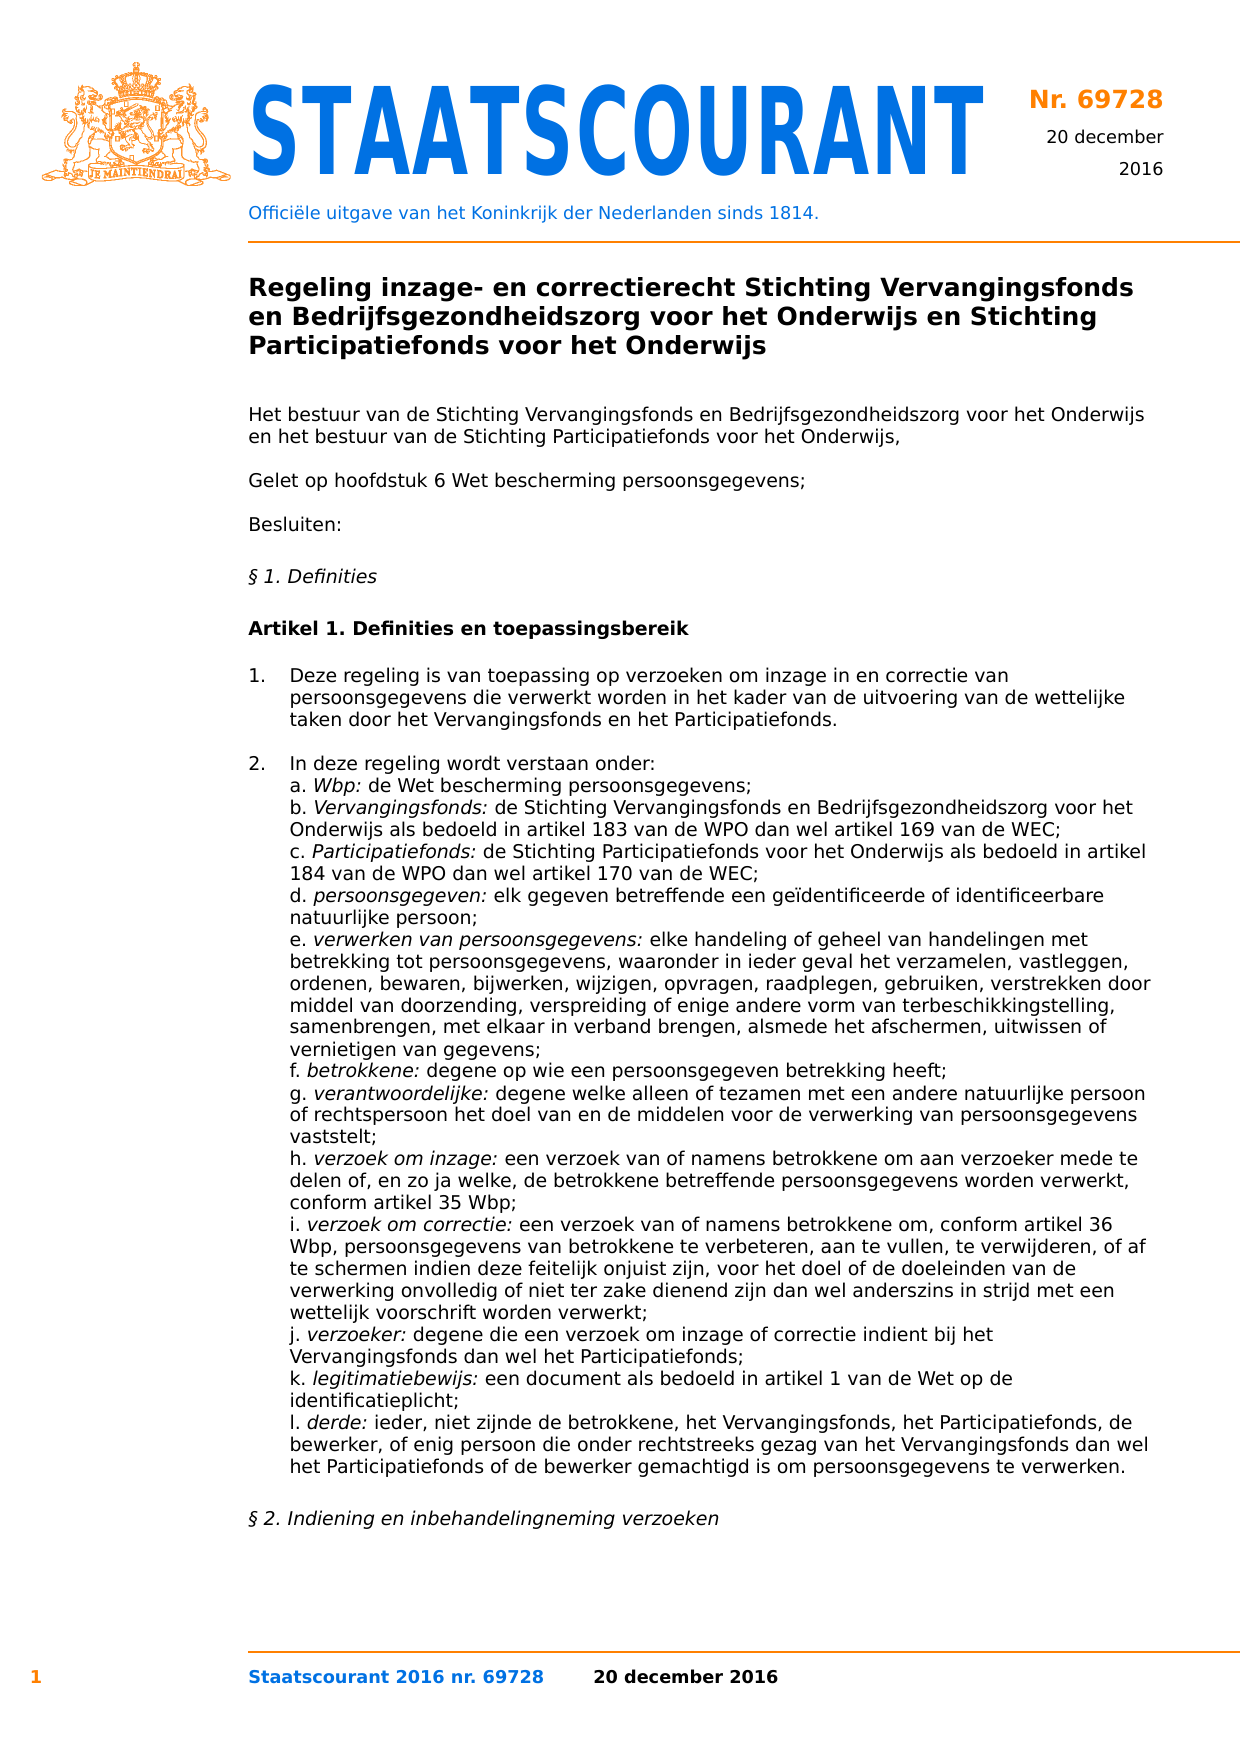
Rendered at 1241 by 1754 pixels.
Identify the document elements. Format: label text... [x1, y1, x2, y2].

table_cell 20 december [998, 121, 1240, 153]
subtitle § 1. Definities [248, 566, 1163, 588]
text 1. Deze regeling is van toepassing op verzoeken om inzage in en correctie van persoonsgegevens die verwerkt worden in het kader van de uitvoering van de wettelijke taken door het Vervangingsfonds en het Participatiefonds. [248, 665, 1163, 731]
text b. Vervangingsfonds: de Stichting Vervangingsfonds en Bedrijfsgezondheidszorg voor het Onderwijs als bedoeld in artikel 183 van de WPO dan wel artikel 169 van de WEC; [289, 797, 1163, 841]
subtitle Regeling inzage- en correctierecht Stichting Vervangingsfonds en Bedrijfsgezondheidszorg voor het Onderwijs en Stichting Participatiefonds voor het Onderwijs [248, 273, 1163, 361]
text 2. In deze regeling wordt verstaan onder: [248, 753, 1163, 775]
subtitle § 2. Indiening en inbehandelingneming verzoeken [248, 1508, 1163, 1530]
text g. verantwoordelijke: degene welke alleen of tezamen met een andere natuurlijke persoon of rechtspersoon het doel van en de middelen voor de verwerking van persoonsgegevens vaststelt; [289, 1082, 1163, 1148]
text Het bestuur van de Stichting Vervangingsfonds en Bedrijfsgezondheidszorg voor het Onderwijs en het bestuur van de Stichting Participatiefonds voor het Onderwijs, [248, 404, 1163, 448]
text h. verzoek om inzage: een verzoek van of namens betrokkene om aan verzoeker mede te delen of, en zo ja welke, de betrokkene betreffende persoonsgegevens worden verwerkt, conform artikel 35 Wbp; [289, 1148, 1163, 1214]
picture [41, 62, 231, 186]
table_cell 2016 [998, 153, 1240, 203]
text Gelet op hoofdstuk 6 Wet bescherming persoonsgegevens; [248, 470, 1163, 492]
text Besluiten: [248, 514, 1163, 536]
text d. persoonsgegeven: elk gegeven betreffende een geïdentificeerde of identificeerbare natuurlijke persoon; [289, 884, 1163, 928]
table_cell Officiële uitgave van het Koninkrijk der Nederlanden sinds 1814. [248, 203, 1240, 241]
text a. Wbp: de Wet bescherming persoonsgegevens; [289, 775, 1163, 797]
table_header [25, 62, 248, 241]
text c. Participatiefonds: de Stichting Participatiefonds voor het Onderwijs als bedoeld in artikel 184 van de WPO dan wel artikel 170 van de WEC; [289, 841, 1163, 884]
text j. verzoeker: degene die een verzoek om inzage of correctie indient bij het Vervangingsfonds dan wel het Participatiefonds; [289, 1324, 1163, 1368]
text e. verwerken van persoonsgegevens: elke handeling of geheel van handelingen met betrekking tot persoonsgegevens, waaronder in ieder geval het verzamelen, vastleggen, ordenen, bewaren, bijwerken, wijzigen, opvragen, raadplegen, gebruiken, verstrekken door middel van doorzending, verspreiding of enige andere vorm van terbeschikkingstelling, samenbrengen, met elkaar in verband brengen, alsmede het afschermen, uitwissen of vernietigen van gegevens; [289, 928, 1163, 1060]
table_header STAATSCOURANT [248, 62, 998, 203]
subtitle Artikel 1. Definities en toepassingsbereik [248, 618, 1163, 640]
text k. legitimatiebewijs: een document als bedoeld in artikel 1 van de Wet op de identificatieplicht; [289, 1368, 1163, 1412]
table_header Nr. 69728 [998, 62, 1240, 121]
text i. verzoek om correctie: een verzoek van of namens betrokkene om, conform artikel 36 Wbp, persoonsgegevens van betrokkene te verbeteren, aan te vullen, te verwijderen, of af te schermen indien deze feitelijk onjuist zijn, voor het doel of de doeleinden van de verwerking onvolledig of niet ter zake dienend zijn dan wel anderszins in strijd met een wettelijk voorschrift worden verwerkt; [289, 1214, 1163, 1324]
text l. derde: ieder, niet zijnde de betrokkene, het Vervangingsfonds, het Participatiefonds, de bewerker, of enig persoon die onder rechtstreeks gezag van het Vervangingsfonds dan wel het Participatiefonds of de bewerker gemachtigd is om persoonsgegevens te verwerken. [289, 1412, 1163, 1478]
text f. betrokkene: degene op wie een persoonsgegeven betrekking heeft; [289, 1060, 1163, 1082]
